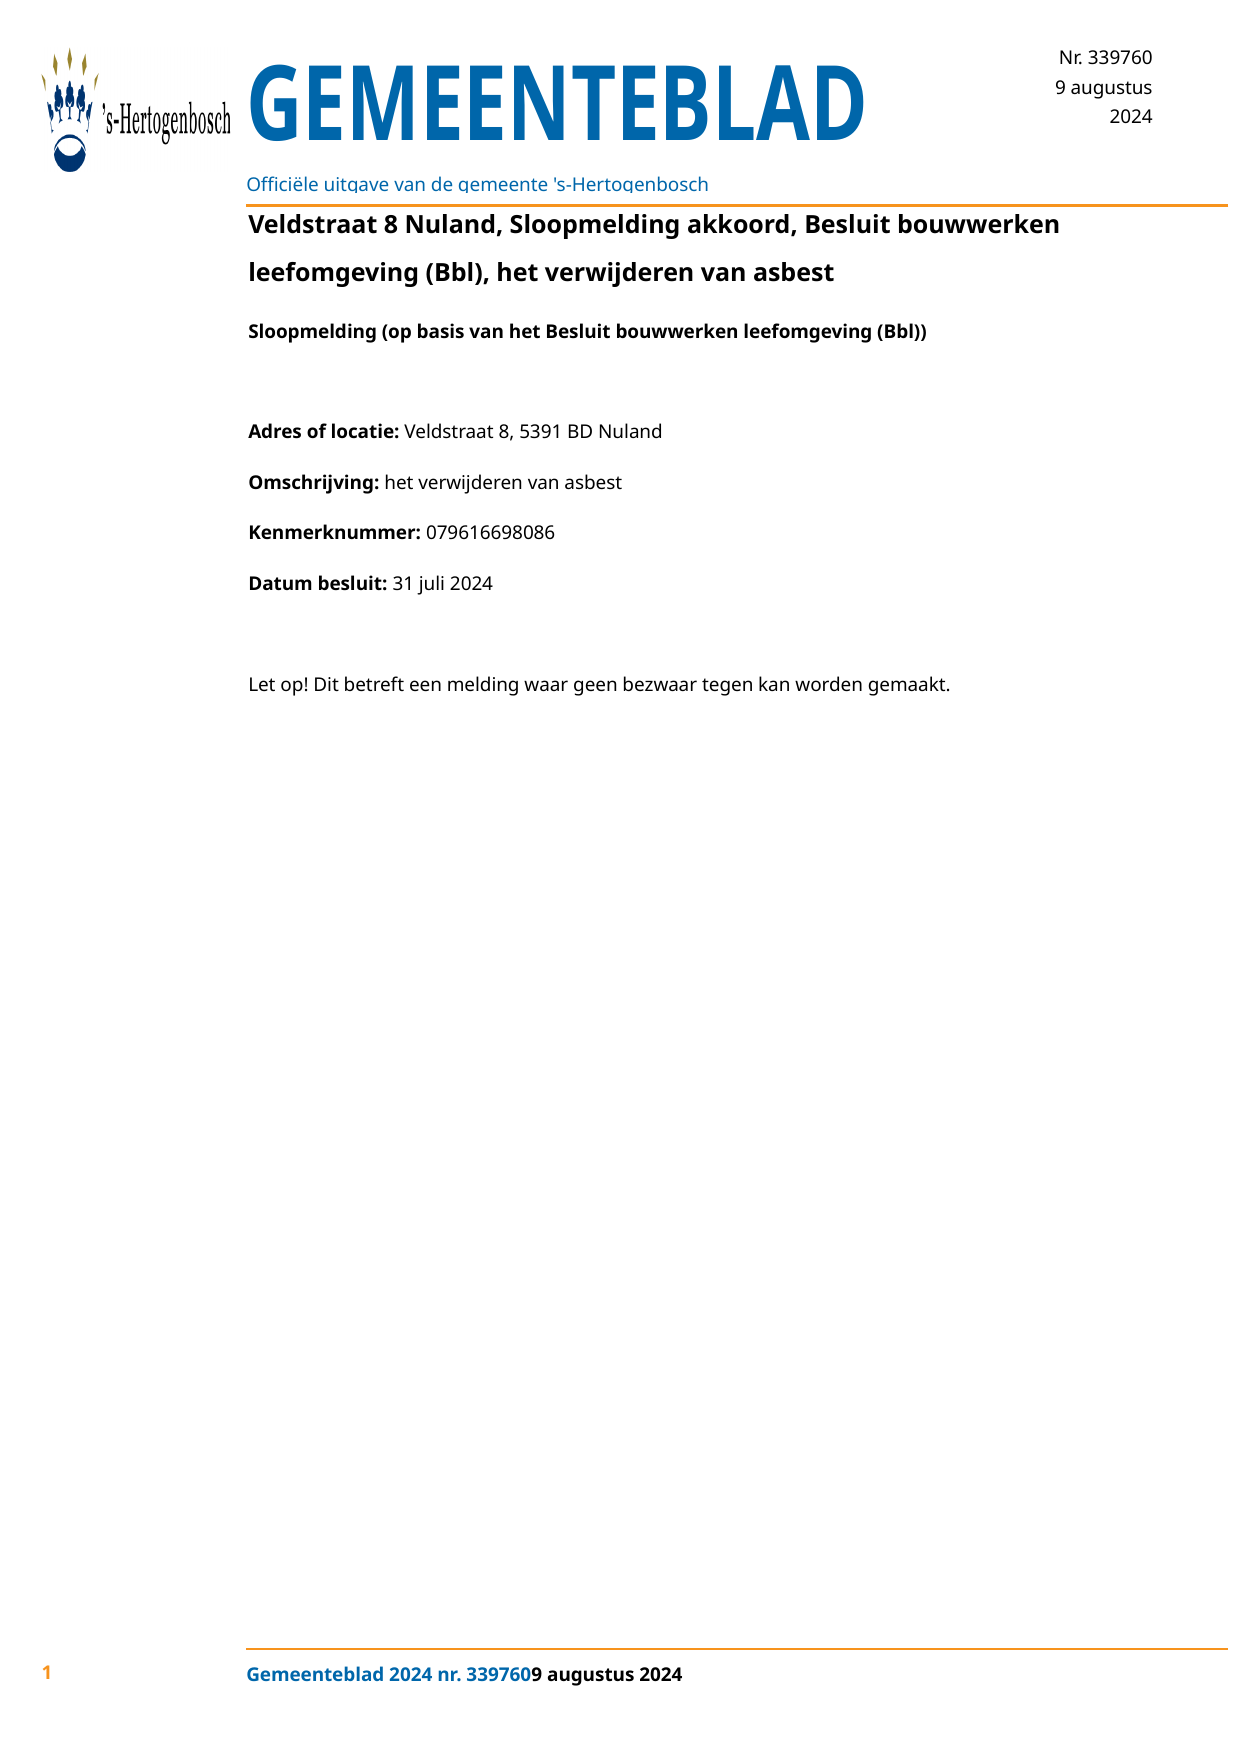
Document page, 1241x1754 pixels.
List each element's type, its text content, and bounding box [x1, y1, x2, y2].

text Omschrijving: het verwijderen van asbest [248, 469, 1152, 495]
picture [41, 47, 231, 172]
text Sloopmelding (op basis van het Besluit bouwwerken leefomgeving (Bbl)) [248, 318, 1152, 344]
text Kenmerknummer: 079616698086 [248, 519, 1152, 545]
text Adres of locatie: Veldstraat 8, 5391 BD Nuland [248, 419, 1152, 444]
text Datum besluit: 31 juli 2024 [248, 570, 1152, 596]
text Veldstraat 8 Nuland, Sloopmelding akkoord, Besluit bouwwerken leefomgeving (Bbl), het verwijderen van asbest [248, 207, 1152, 288]
text Let op! Dit betreft een melding waar geen bezwaar tegen kan worden gemaakt. [248, 671, 1152, 697]
